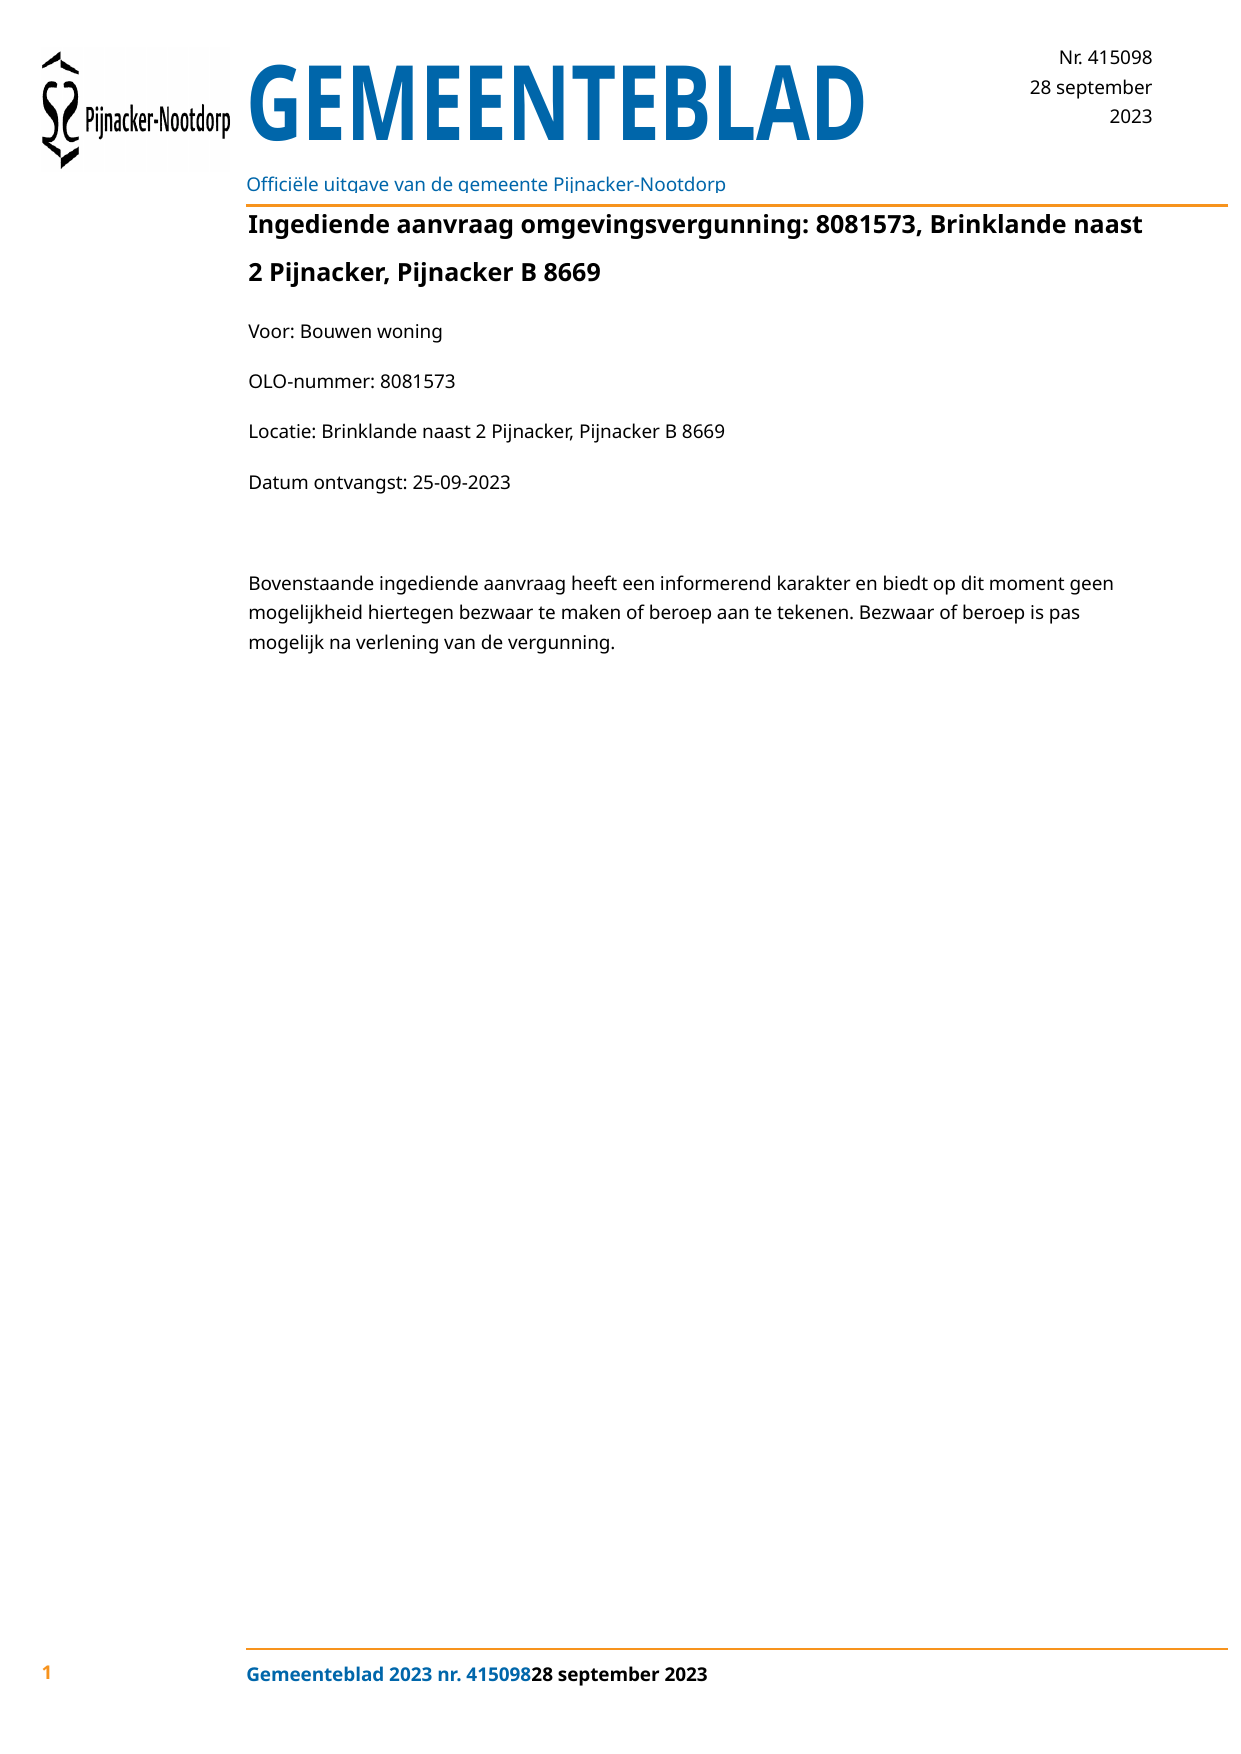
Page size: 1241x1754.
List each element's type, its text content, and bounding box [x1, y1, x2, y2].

text Datum ontvangst: 25-09-2023 [248, 469, 1152, 495]
text Bovenstaande ingediende aanvraag heeft een informerend karakter en biedt op dit moment geen mogelijkheid hiertegen bezwaar te maken of beroep aan te tekenen. Bezwaar of beroep is pas mogelijk na verlening van de vergunning. [248, 570, 1152, 655]
text Ingediende aanvraag omgevingsvergunning: 8081573, Brinklande naast 2 Pijnacker, Pijnacker B 8669 [248, 207, 1152, 288]
picture [41, 47, 231, 172]
text Voor: Bouwen woning [248, 318, 1152, 344]
text Locatie: Brinklande naast 2 Pijnacker, Pijnacker B 8669 [248, 419, 1152, 444]
text OLO-nummer: 8081573 [248, 368, 1152, 394]
